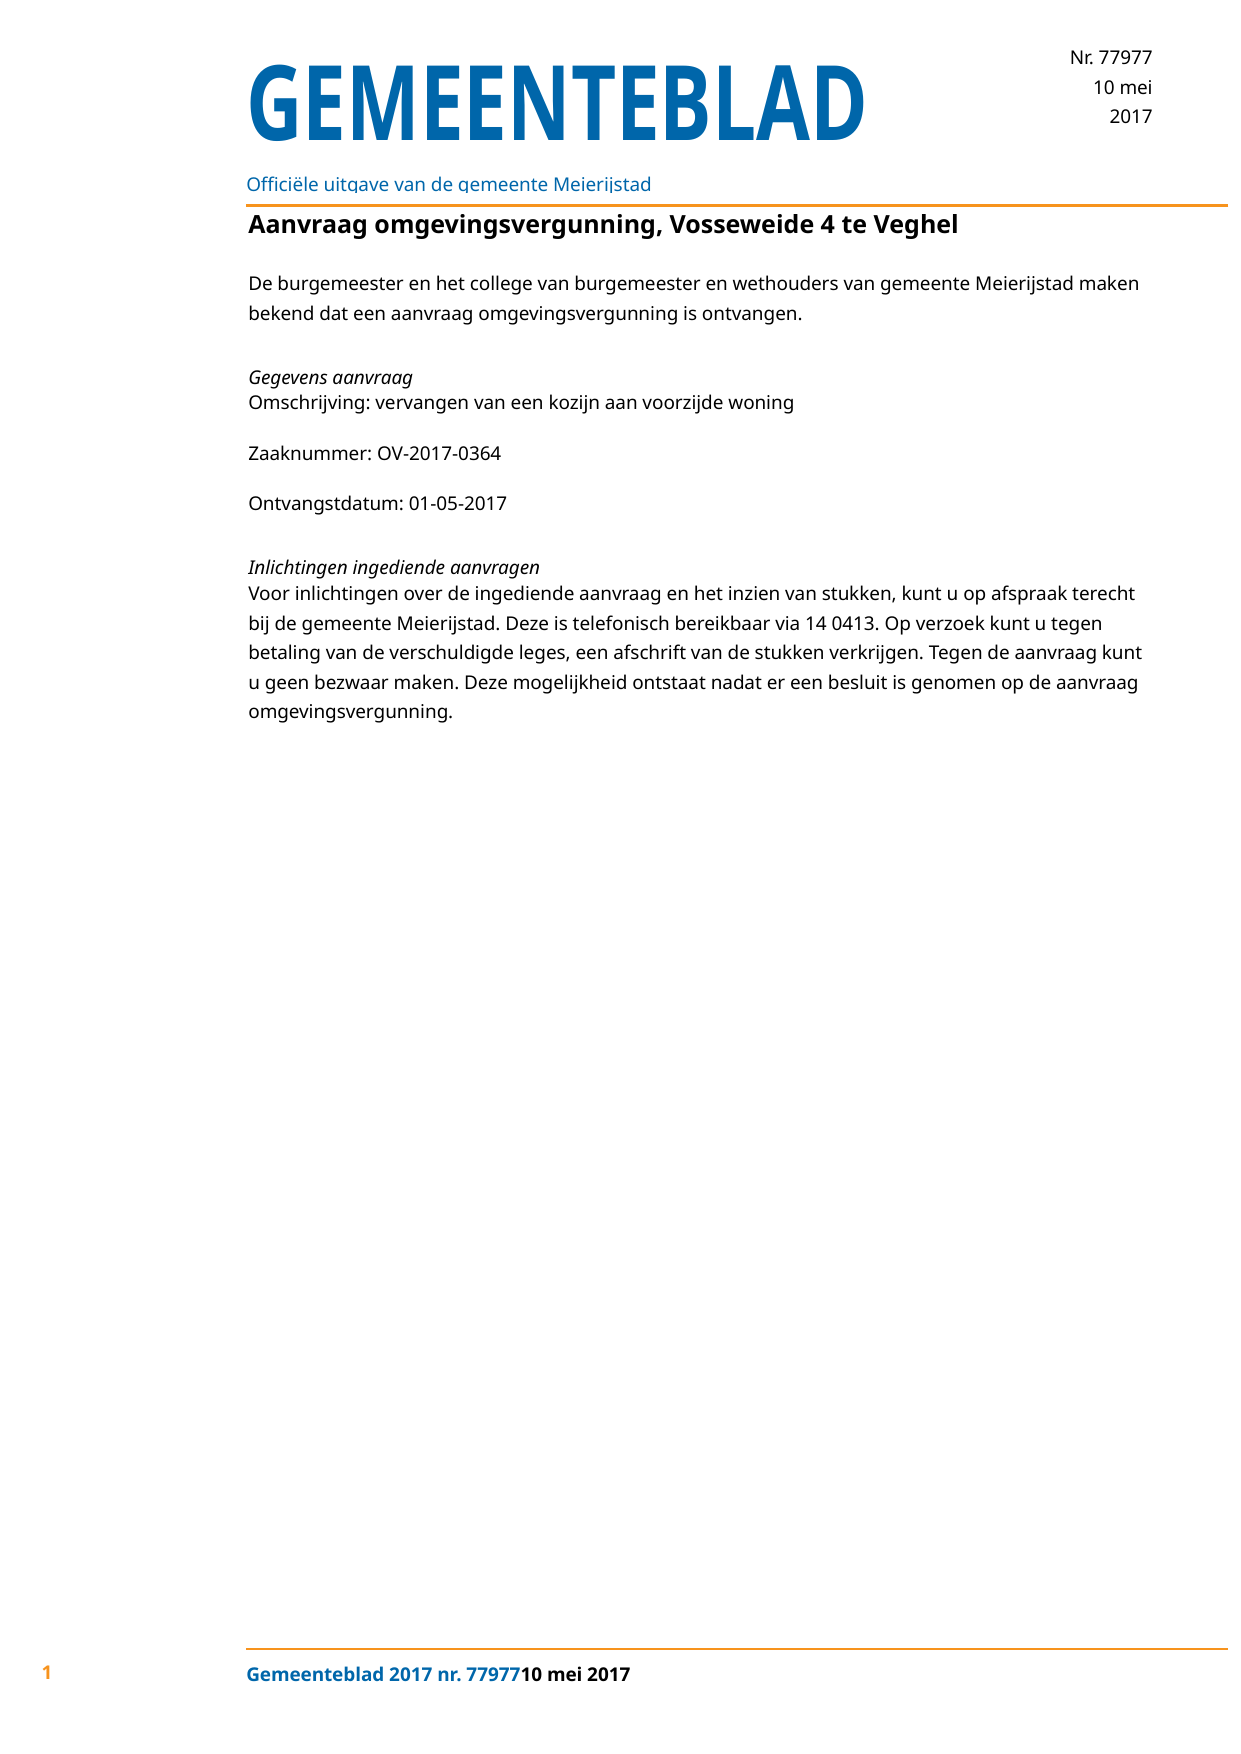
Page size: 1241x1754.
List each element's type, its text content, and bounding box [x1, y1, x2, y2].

picture [41, 47, 231, 172]
text Ontvangstdatum: 01-05-2017 [248, 490, 1152, 516]
text Inlichtingen ingediende aanvragen [248, 554, 1152, 580]
text Zaaknummer: OV-2017-0364 [248, 440, 1152, 466]
text Omschrijving: vervangen van een kozijn aan voorzijde woning [248, 389, 1152, 415]
text Gegevens aanvraag [248, 364, 1152, 389]
text Aanvraag omgevingsvergunning, Vosseweide 4 te Veghel [248, 207, 1152, 241]
text De burgemeester en het college van burgemeester en wethouders van gemeente Meierijstad maken bekend dat een aanvraag omgevingsvergunning is ontvangen. [248, 270, 1152, 326]
text Voor inlichtingen over de ingediende aanvraag en het inzien van stukken, kunt u op afspraak terecht bij de gemeente Meierijstad. Deze is telefonisch bereikbaar via 14 0413. Op verzoek kunt u tegen betaling van de verschuldigde leges, een afschrift van de stukken verkrijgen. Tegen de aanvraag kunt u geen bezwaar maken. Deze mogelijkheid ontstaat nadat er een besluit is genomen op de aanvraag omgevingsvergunning. [248, 580, 1152, 724]
